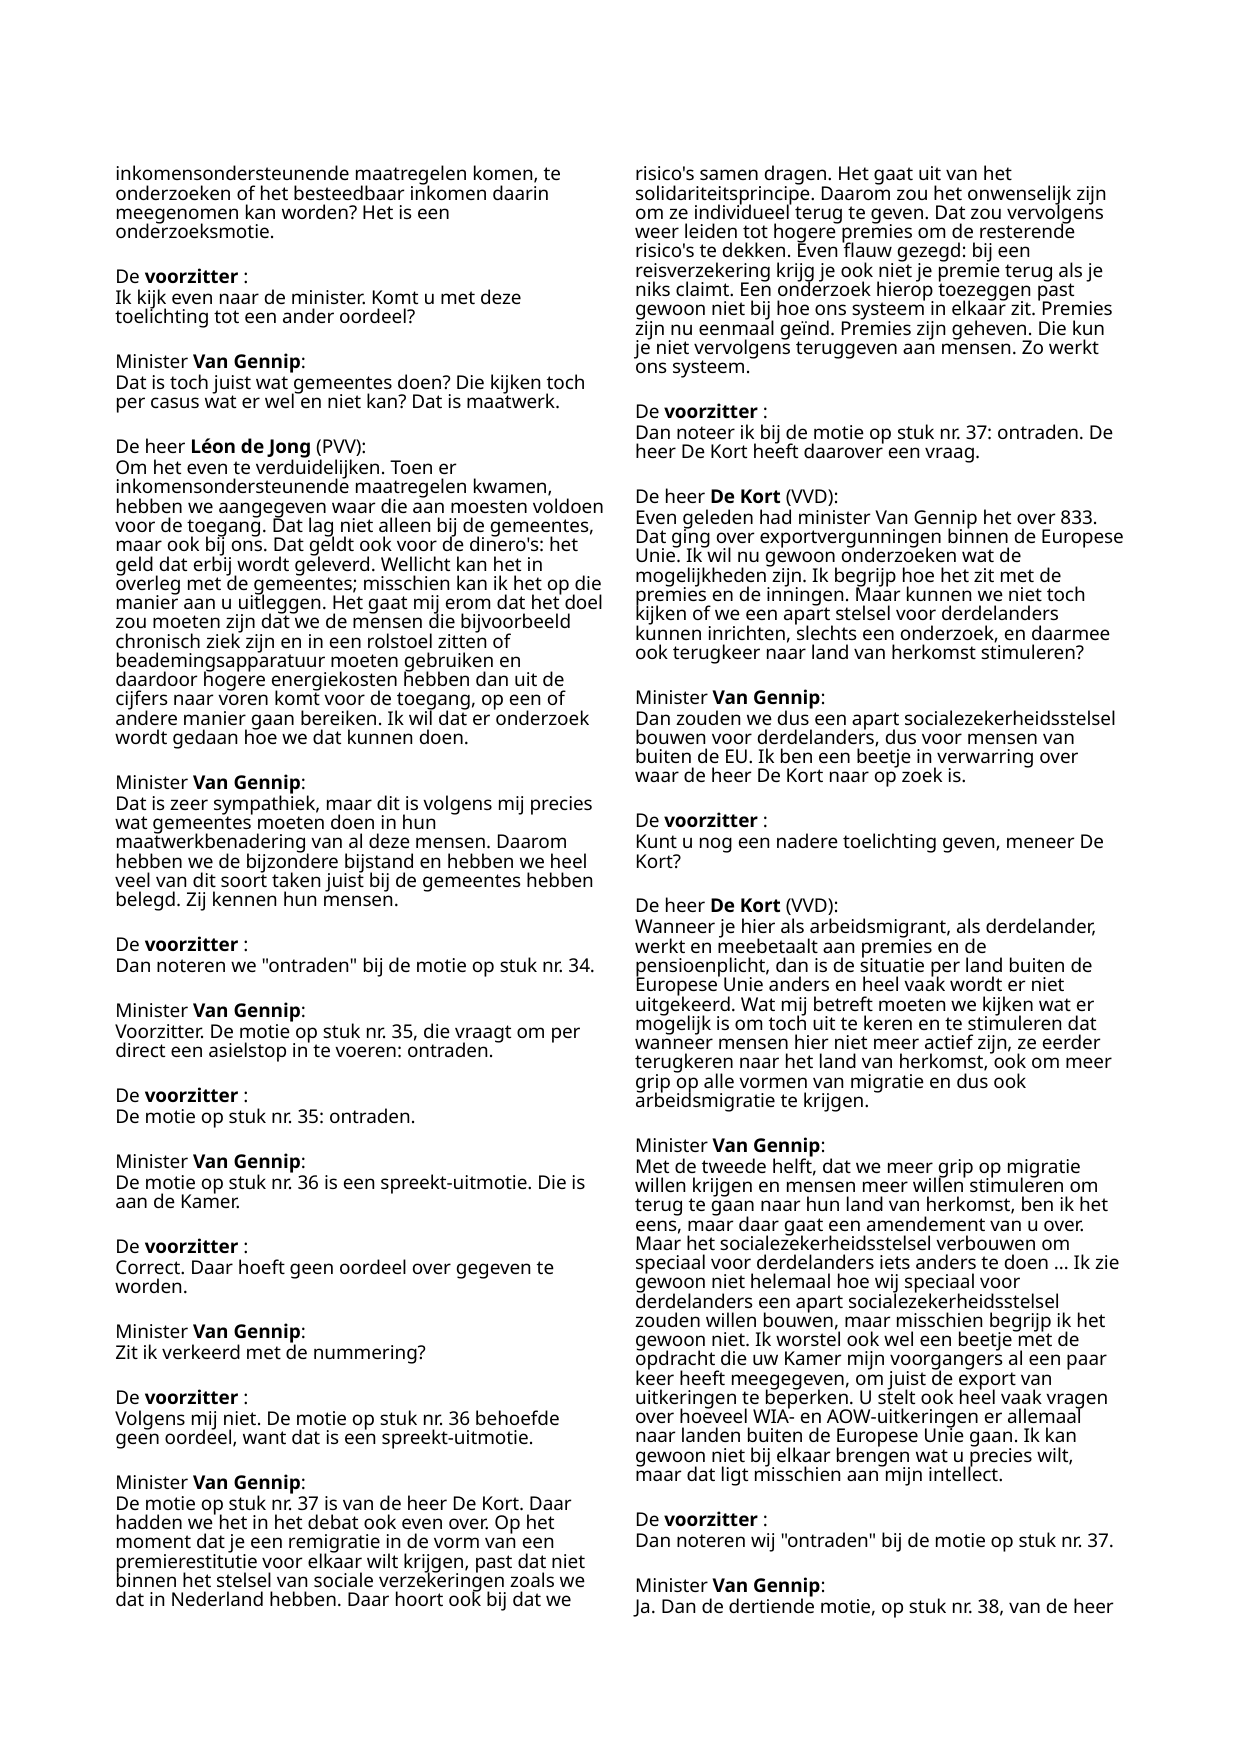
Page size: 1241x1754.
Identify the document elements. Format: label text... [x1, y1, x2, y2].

text Minister Van Gennip: [115, 1318, 605, 1344]
text De motie op stuk nr. 37 is van de heer De Kort. Daar hadden we het in het debat ook even over. Op het moment dat je een remigratie in de vorm van een premierestitutie voor elkaar wilt krijgen, past dat niet binnen het stelsel van sociale verzekeringen zoals we dat in Nederland hebben. Daar hoort ook bij dat we [115, 1495, 605, 1611]
text De voorzitter : [115, 1384, 605, 1410]
text De heer Léon de Jong (PVV): [115, 433, 605, 459]
text De heer De Kort (VVD): [635, 893, 1125, 918]
text Dat is toch juist wat gemeentes doen? Die kijken toch per casus wat er wel en niet kan? Dat is maatwerk. [115, 374, 605, 413]
text De voorzitter : [115, 1082, 605, 1108]
text inkomensondersteunende maatregelen komen, te onderzoeken of het besteedbaar inkomen daarin meegenomen kan worden? Het is een onderzoeksmotie. [115, 165, 605, 242]
text De voorzitter : [115, 1233, 605, 1259]
text Minister Van Gennip: [115, 997, 605, 1023]
text Om het even te verduidelijken. Toen er inkomensondersteunende maatregelen kwamen, hebben we aangegeven waar die aan moesten voldoen voor de toegang. Dat lag niet alleen bij de gemeentes, maar ook bij ons. Dat geldt ook voor de dinero's: het geld dat erbij wordt geleverd. Wellicht kan het in overleg met de gemeentes; misschien kan ik het op die manier aan u uitleggen. Het gaat mij erom dat het doel zou moeten zijn dat we de mensen die bijvoorbeeld chronisch ziek zijn en in een rolstoel zitten of beademingsapparatuur moeten gebruiken en daardoor hogere energiekosten hebben dan uit de cijfers naar voren komt voor de toegang, op een of andere manier gaan bereiken. Ik wil dat er onderzoek wordt gedaan hoe we dat kunnen doen. [115, 459, 605, 748]
text De voorzitter : [635, 1506, 1125, 1532]
text Minister Van Gennip: [635, 1572, 1125, 1598]
text Minister Van Gennip: [115, 1148, 605, 1174]
text Wanneer je hier als arbeidsmigrant, als derdelander, werkt en meebetaalt aan premies en de pensioenplicht, dan is de situatie per land buiten de Europese Unie anders en heel vaak wordt er niet uitgekeerd. Wat mij betreft moeten we kijken wat er mogelijk is om toch uit te keren en te stimuleren dat wanneer mensen hier niet meer actief zijn, ze eerder terugkeren naar het land van herkomst, ook om meer grip op alle vormen van migratie en dus ook arbeidsmigratie te krijgen. [635, 918, 1125, 1111]
text De motie op stuk nr. 35: ontraden. [115, 1108, 605, 1127]
text Dan zouden we dus een apart socialezekerheidsstelsel bouwen voor derdelanders, dus voor mensen van buiten de EU. Ik ben een beetje in verwarring over waar de heer De Kort naar op zoek is. [635, 710, 1125, 787]
text De motie op stuk nr. 36 is een spreekt-uitmotie. Die is aan de Kamer. [115, 1174, 605, 1212]
text Volgens mij niet. De motie op stuk nr. 36 behoefde geen oordeel, want dat is een spreekt-uitmotie. [115, 1410, 605, 1448]
text Dat is zeer sympathiek, maar dit is volgens mij precies wat gemeentes moeten doen in hun maatwerkbenadering van al deze mensen. Daarom hebben we de bijzondere bijstand en hebben we heel veel van dit soort taken juist bij de gemeentes hebben belegd. Zij kennen hun mensen. [115, 795, 605, 910]
text Dan noteren wij "ontraden" bij de motie op stuk nr. 37. [635, 1532, 1125, 1551]
text Minister Van Gennip: [115, 348, 605, 374]
text Kunt u nog een nadere toelichting geven, meneer De Kort? [635, 833, 1125, 872]
text Ja. Dan de dertiende motie, op stuk nr. 38, van de heer [635, 1598, 1125, 1617]
text Minister Van Gennip: [635, 1132, 1125, 1158]
text Even geleden had minister Van Gennip het over 833. Dat ging over exportvergunningen binnen de Europese Unie. Ik wil nu gewoon onderzoeken wat de mogelijkheden zijn. Ik begrijp hoe het zit met de premies en de inningen. Maar kunnen we niet toch kijken of we een apart stelsel voor derdelanders kunnen inrichten, slechts een onderzoek, en daarmee ook terugkeer naar land van herkomst stimuleren? [635, 509, 1125, 663]
text De voorzitter : [115, 263, 605, 289]
text Dan noteren we "ontraden" bij de motie op stuk nr. 34. [115, 957, 605, 976]
text Correct. Daar hoeft geen oordeel over gegeven te worden. [115, 1259, 605, 1297]
text risico's samen dragen. Het gaat uit van het solidariteitsprincipe. Daarom zou het onwenselijk zijn om ze individueel terug te geven. Dat zou vervolgens weer leiden tot hogere premies om de resterende risico's te dekken. Even flauw gezegd: bij een reisverzekering krijg je ook niet je premie terug als je niks claimt. Een onderzoek hierop toezeggen past gewoon niet bij hoe ons systeem in elkaar zit. Premies zijn nu eenmaal geïnd. Premies zijn geheven. Die kun je niet vervolgens teruggeven aan mensen. Zo werkt ons systeem. [635, 165, 1125, 377]
text Minister Van Gennip: [115, 769, 605, 795]
text De voorzitter : [115, 931, 605, 957]
text Ik kijk even naar de minister. Komt u met deze toelichting tot een ander oordeel? [115, 289, 605, 327]
text Voorzitter. De motie op stuk nr. 35, die vraagt om per direct een asielstop in te voeren: ontraden. [115, 1023, 605, 1061]
text Met de tweede helft, dat we meer grip op migratie willen krijgen en mensen meer willen stimuleren om terug te gaan naar hun land van herkomst, ben ik het eens, maar daar gaat een amendement van u over. Maar het socialezekerheidsstelsel verbouwen om speciaal voor derdelanders iets anders te doen … Ik zie gewoon niet helemaal hoe wij speciaal voor derdelanders een apart socialezekerheidsstelsel zouden willen bouwen, maar misschien begrijp ik het gewoon niet. Ik worstel ook wel een beetje met de opdracht die uw Kamer mijn voorgangers al een paar keer heeft meegegeven, om juist de export van uitkeringen te beperken. U stelt ook heel vaak vragen over hoeveel WIA- en AOW-uitkeringen er allemaal naar landen buiten de Europese Unie gaan. Ik kan gewoon niet bij elkaar brengen wat u precies wilt, maar dat ligt misschien aan mijn intellect. [635, 1158, 1125, 1485]
text Zit ik verkeerd met de nummering? [115, 1344, 605, 1363]
text Dan noteer ik bij de motie op stuk nr. 37: ontraden. De heer De Kort heeft daarover een vraag. [635, 424, 1125, 462]
text De voorzitter : [635, 808, 1125, 833]
text Minister Van Gennip: [635, 684, 1125, 710]
text Minister Van Gennip: [115, 1469, 605, 1495]
text De voorzitter : [635, 398, 1125, 424]
text De heer De Kort (VVD): [635, 483, 1125, 509]
